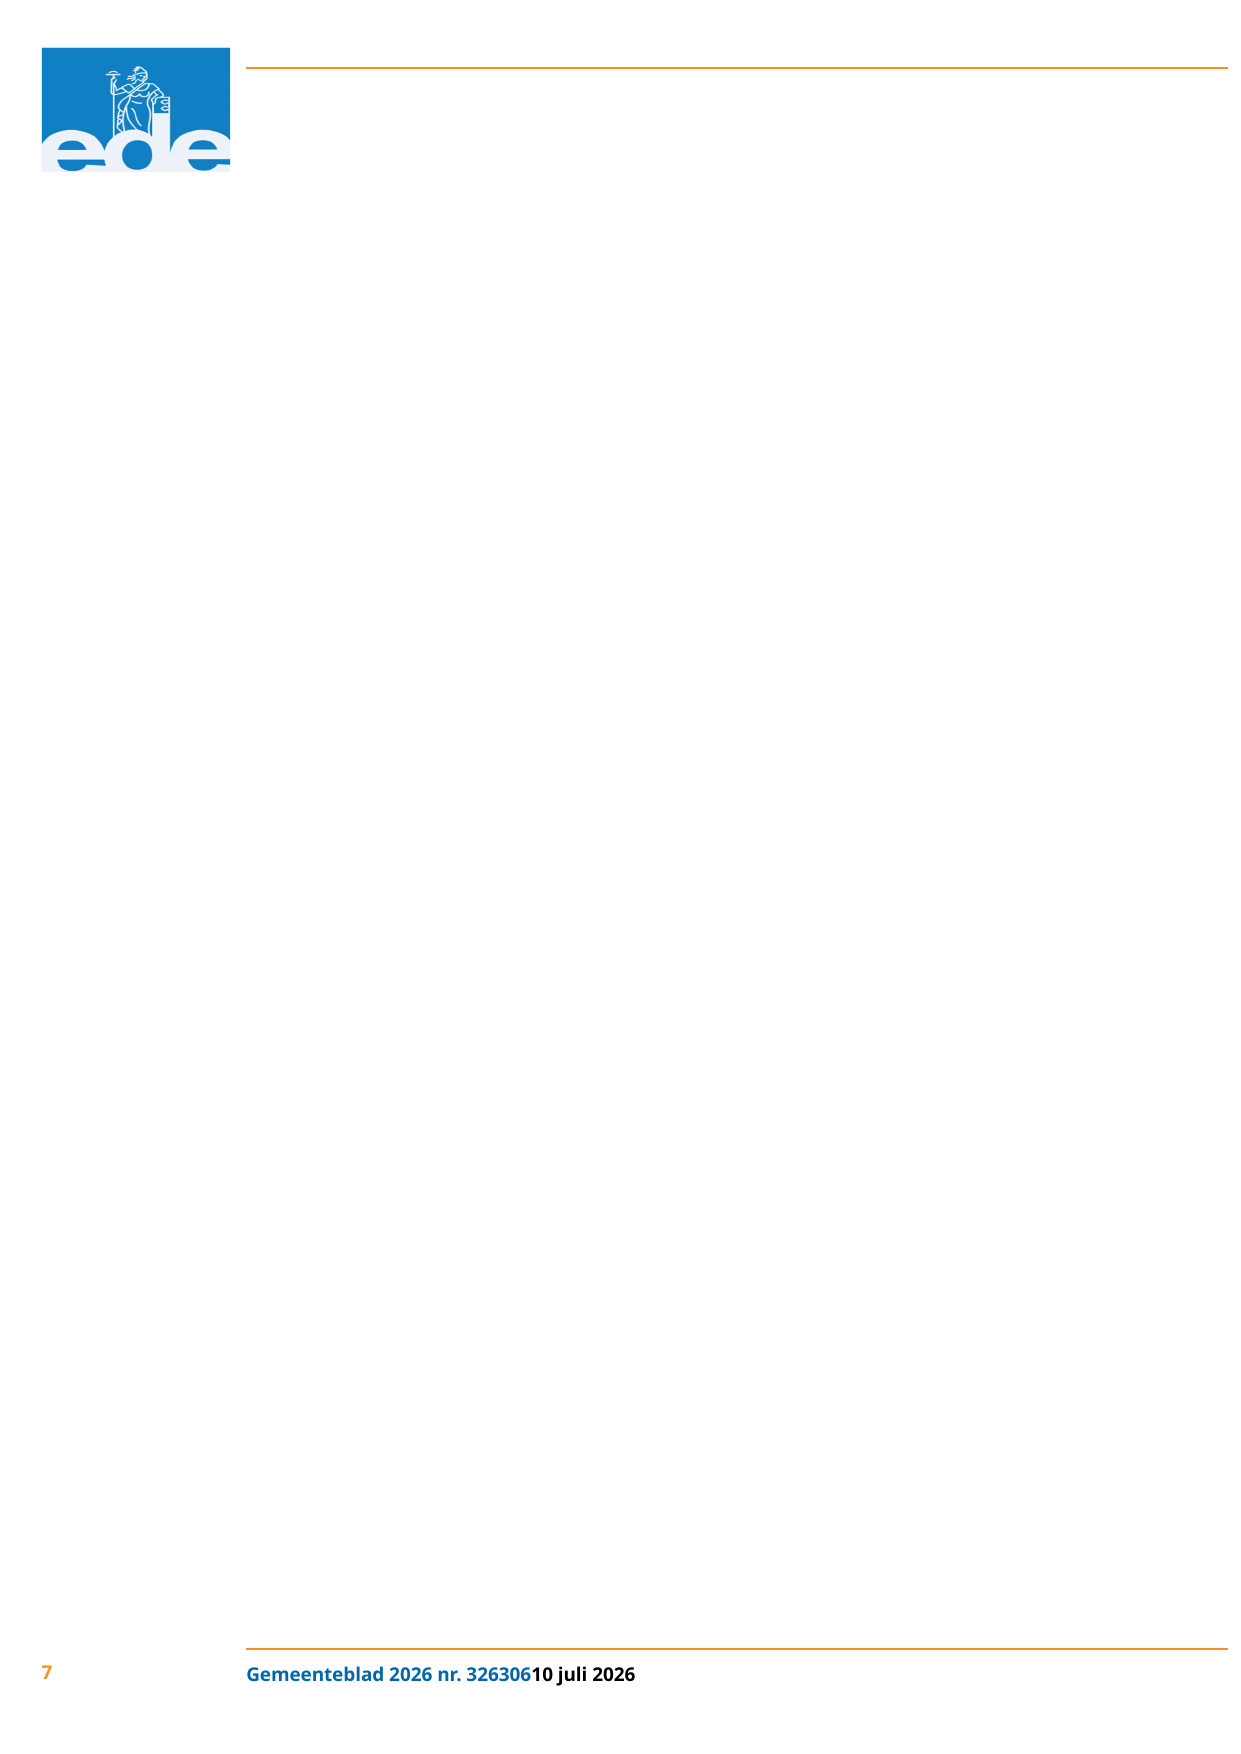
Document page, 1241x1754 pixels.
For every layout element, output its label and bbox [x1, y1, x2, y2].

picture [41, 47, 231, 172]
